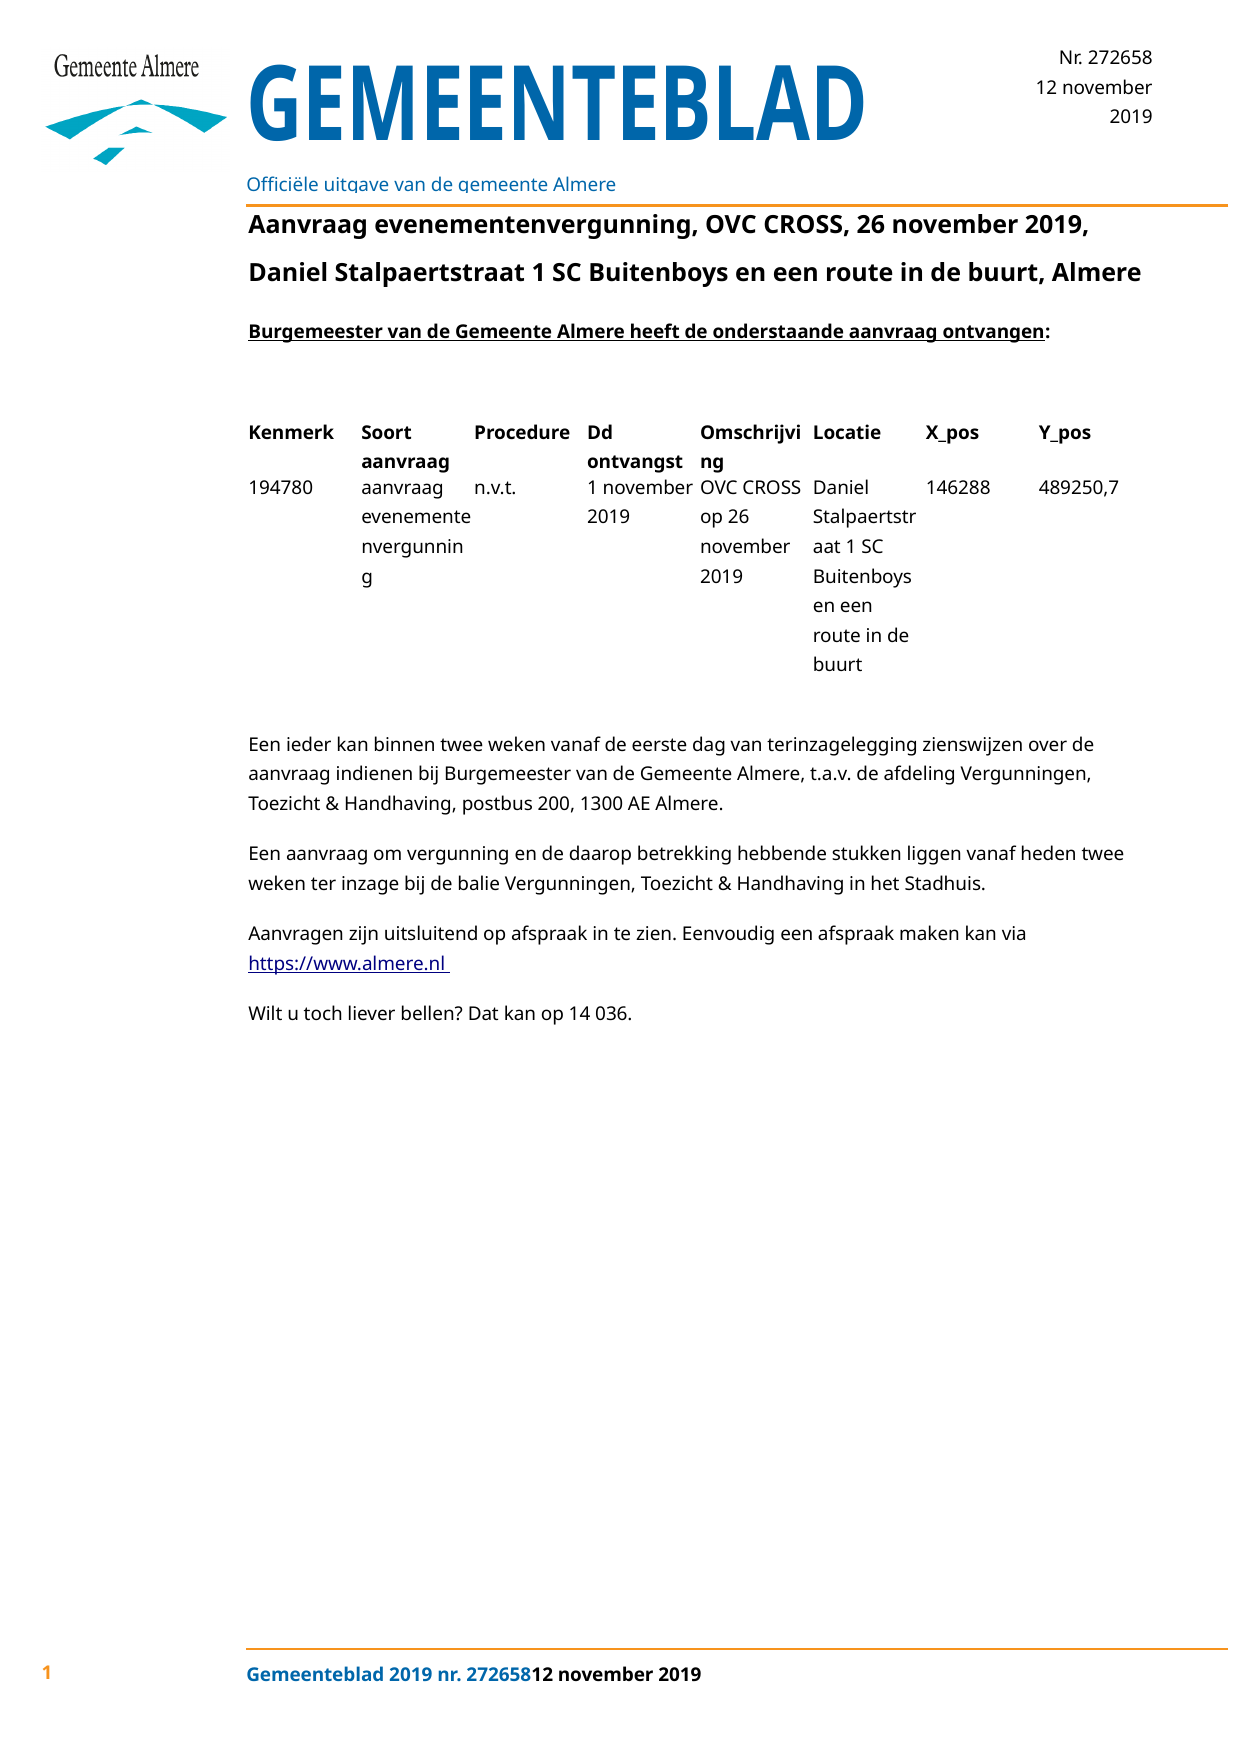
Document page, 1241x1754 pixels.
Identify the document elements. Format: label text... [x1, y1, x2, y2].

table_cell n.v.t. [474, 474, 587, 677]
table_header Soort aanvraag [361, 419, 474, 474]
table_header Kenmerk [248, 419, 361, 474]
table_cell OVC CROSS op 26 november 2019 [700, 474, 813, 677]
table_header Omschrijving [700, 419, 813, 474]
table_header X_pos [926, 419, 1038, 474]
table_cell 146288 [926, 474, 1038, 677]
text Een ieder kan binnen twee weken vanaf de eerste dag van terinzagelegging zienswijzen over de aanvraag indienen bij Burgemeester van de Gemeente Almere, t.a.v. de afdeling Vergunningen, Toezicht & Handhaving, postbus 200, 1300 AE Almere. [248, 731, 1152, 816]
text Wilt u toch liever bellen? Dat kan op 14 036. [248, 1001, 1152, 1026]
table_cell aanvraag evenementenvergunning [361, 474, 474, 677]
table_cell 1 november 2019 [587, 474, 700, 677]
table_cell 489250,7 [1039, 474, 1152, 677]
table_header Procedure [474, 419, 587, 474]
table_cell Daniel Stalpaertstraat 1 SC Buitenboys en een route in de buurt [813, 474, 926, 677]
table_header Locatie [813, 419, 926, 474]
table_header Dd ontvangst [587, 419, 700, 474]
text Aanvraag evenementenvergunning, OVC CROSS, 26 november 2019, Daniel Stalpaertstraat 1 SC Buitenboys en een route in de buurt, Almere [248, 207, 1152, 288]
picture [41, 47, 231, 172]
text Aanvragen zijn uitsluitend op afspraak in te zien. Eenvoudig een afspraak maken kan via https://www.almere.nl [248, 921, 1152, 976]
table_header Y_pos [1039, 419, 1152, 474]
text Burgemeester van de Gemeente Almere heeft de onderstaande aanvraag ontvangen: [248, 318, 1152, 344]
table_cell 194780 [248, 474, 361, 677]
text Een aanvraag om vergunning en de daarop betrekking hebbende stukken liggen vanaf heden twee weken ter inzage bij de balie Vergunningen, Toezicht & Handhaving in het Stadhuis. [248, 841, 1152, 896]
